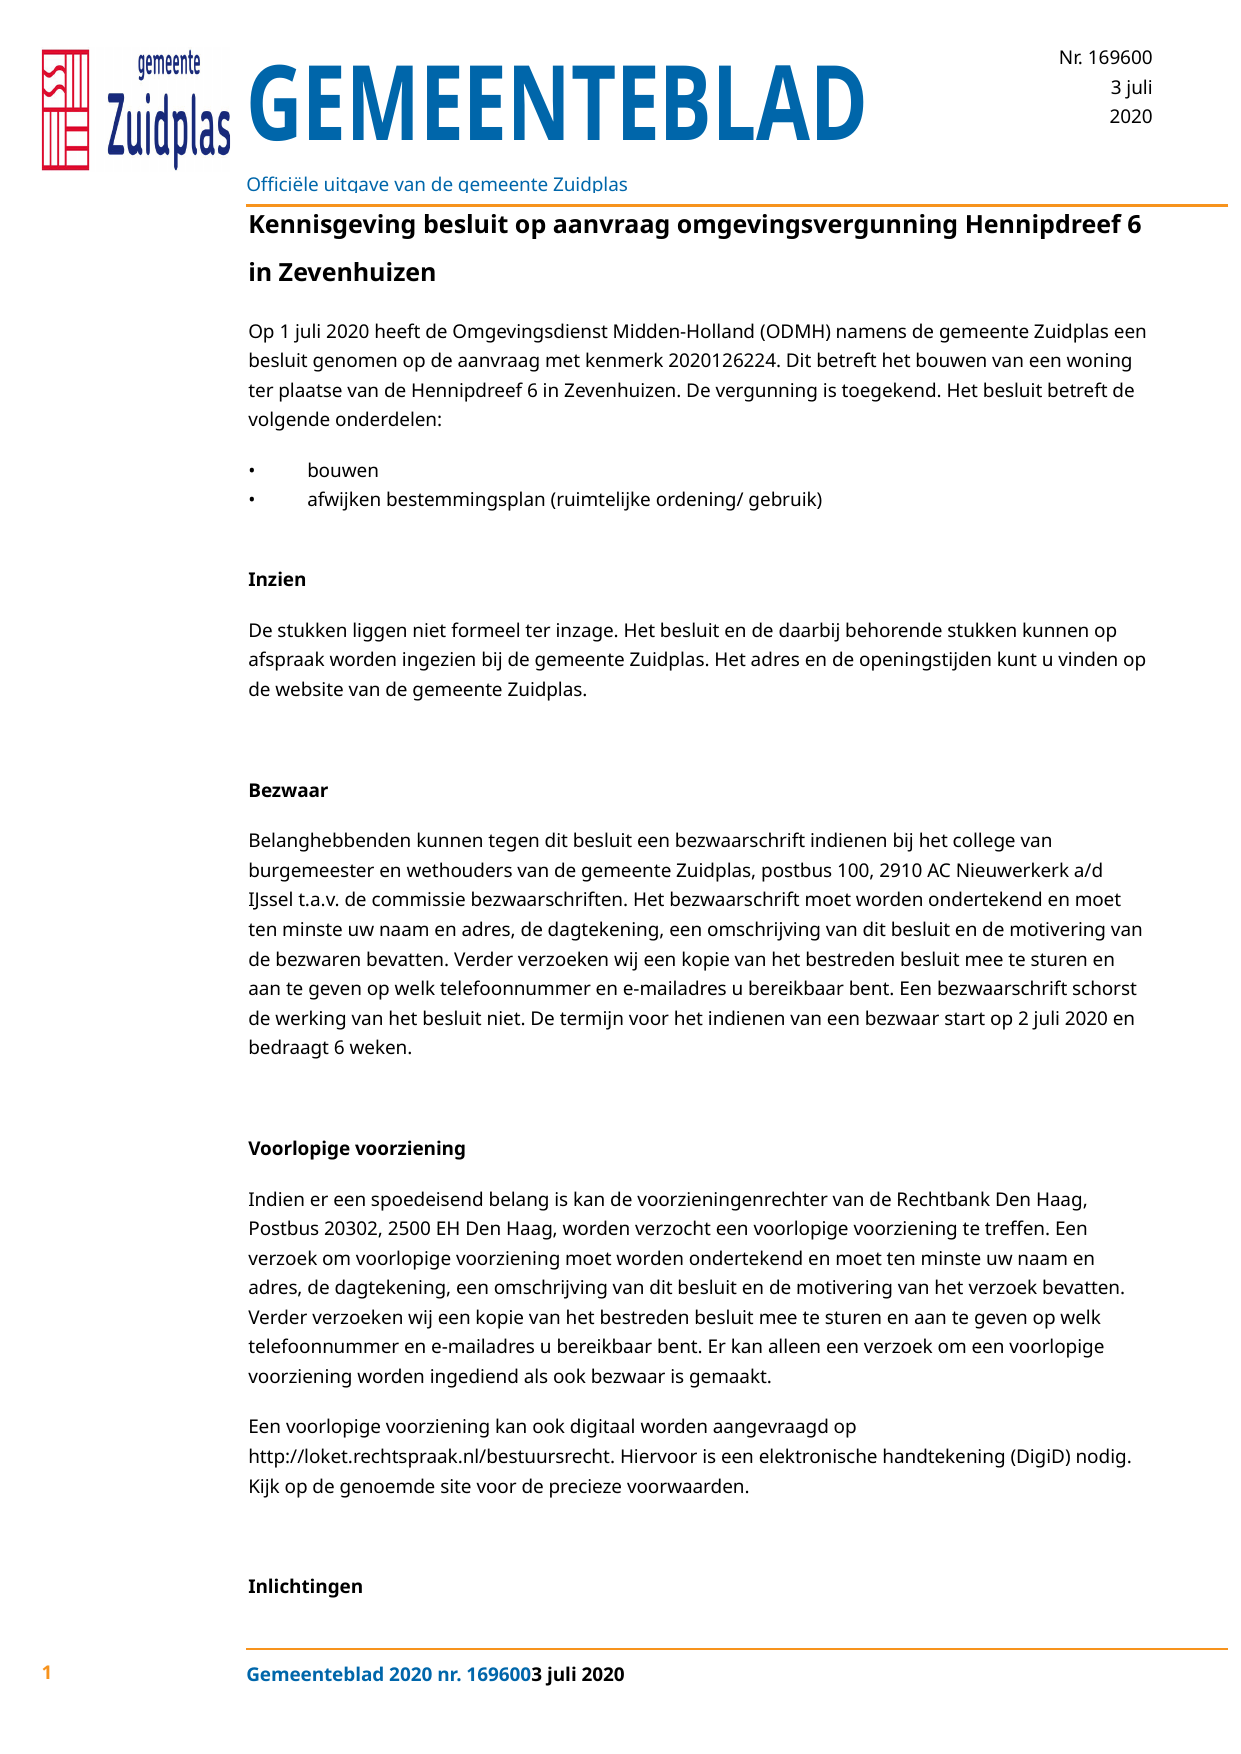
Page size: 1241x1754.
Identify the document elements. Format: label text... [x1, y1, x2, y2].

text De stukken liggen niet formeel ter inzage. Het besluit en de daarbij behorende stukken kunnen op afspraak worden ingezien bij de gemeente Zuidplas. Het adres en de openingstijden kunt u vinden op de website van de gemeente Zuidplas. [248, 617, 1152, 702]
text Op 1 juli 2020 heeft de Omgevingsdienst Midden-Holland (ODMH) namens de gemeente Zuidplas een besluit genomen op de aanvraag met kenmerk 2020126224. Dit betreft het bouwen van een woning ter plaatse van de Hennipdreef 6 in Zevenhuizen. De vergunning is toegekend. Het besluit betreft de volgende onderdelen: [248, 318, 1152, 432]
text Indien er een spoedeisend belang is kan de voorzieningenrechter van de Rechtbank Den Haag, Postbus 20302, 2500 EH Den Haag, worden verzocht een voorlopige voorziening te treffen. Een verzoek om voorlopige voorziening moet worden ondertekend en moet ten minste uw naam en adres, de dagtekening, een omschrijving van dit besluit en de motivering van het verzoek bevatten. Verder verzoeken wij een kopie van het bestreden besluit mee te sturen en aan te geven op welk telefoonnummer en e-mailadres u bereikbaar bent. Er kan alleen een verzoek om een voorlopige voorziening worden ingediend als ook bezwaar is gemaakt. [248, 1186, 1152, 1389]
list bouwen [248, 457, 1152, 483]
text Bezwaar [248, 777, 1152, 803]
text Een voorlopige voorziening kan ook digitaal worden aangevraagd op http://loket.rechtspraak.nl/bestuursrecht. Hiervoor is een elektronische handtekening (DigiD) nodig. Kijk op de genoemde site voor de precieze voorwaarden. [248, 1414, 1152, 1499]
text Inlichtingen [248, 1574, 1152, 1599]
text Voorlopige voorziening [248, 1135, 1152, 1161]
text Belanghebbenden kunnen tegen dit besluit een bezwaarschrift indienen bij het college van burgemeester en wethouders van de gemeente Zuidplas, postbus 100, 2910 AC Nieuwerkerk a/d IJssel t.a.v. de commissie bezwaarschriften. Het bezwaarschrift moet worden ondertekend en moet ten minste uw naam en adres, de dagtekening, een omschrijving van dit besluit en de motivering van de bezwaren bevatten. Verder verzoeken wij een kopie van het bestreden besluit mee te sturen en aan te geven op welk telefoonnummer en e-mailadres u bereikbaar bent. Een bezwaarschrift schorst de werking van het besluit niet. De termijn voor het indienen van een bezwaar start op 2 juli 2020 en bedraagt 6 weken. [248, 827, 1152, 1060]
list afwijken bestemmingsplan (ruimtelijke ordening/ gebruik) [248, 487, 1152, 512]
text Inzien [248, 567, 1152, 592]
picture [41, 47, 231, 172]
text Kennisgeving besluit op aanvraag omgevingsvergunning Hennipdreef 6 in Zevenhuizen [248, 207, 1152, 288]
